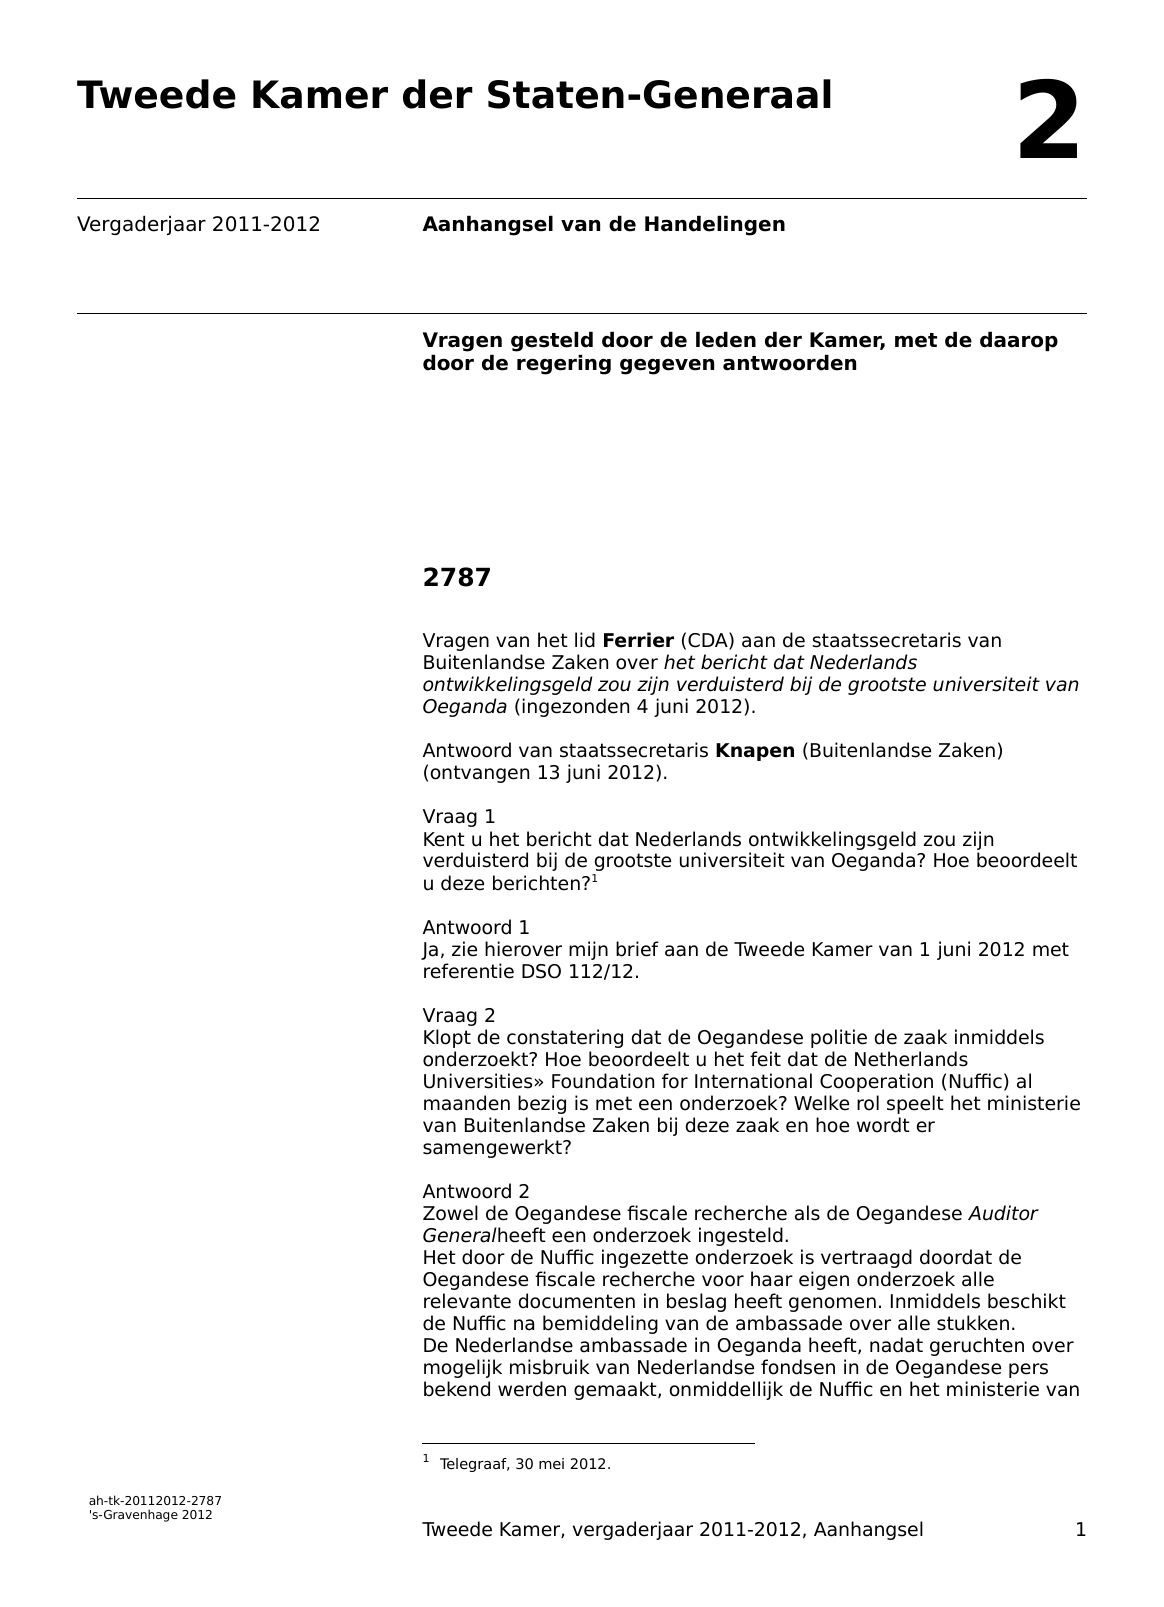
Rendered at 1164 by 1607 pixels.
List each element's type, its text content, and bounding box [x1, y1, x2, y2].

text Ja, zie hierover mijn brief aan de Tweede Kamer van 1 juni 2012 met referentie DSO 112/12. [422, 938, 1087, 982]
text Antwoord 2 [422, 1181, 1087, 1203]
text Antwoord 1 [422, 917, 1087, 938]
text Vraag 2 [422, 1005, 1087, 1027]
table_header Tweede Kamer der Staten-Generaal [77, 59, 886, 198]
text Vragen van het lid Ferrier (CDA) aan de staatssecretaris van Buitenlandse Zaken over het bericht dat Nederlands ontwikkelingsgeld zou zijn verduisterd bij de grootste universiteit van Oeganda (ingezonden 4 juni 2012). [422, 630, 1087, 718]
text 's-Gravenhage 2012 [88, 1508, 323, 1522]
table_cell [77, 314, 422, 375]
text Vraag 1 [422, 806, 1087, 828]
text ah-tk-20112012-2787 [88, 1494, 323, 1508]
text Zowel de Oegandese fiscale recherche als de Oegandese Auditor Generalheeft een onderzoek ingesteld. [422, 1203, 1087, 1247]
text Klopt de constatering dat de Oegandese politie de zaak inmiddels onderzoekt? Hoe beoordeelt u het feit dat de Netherlands Universities» Foundation for International Cooperation (Nuffic) al maanden bezig is met een onderzoek? Welke rol speelt het ministerie van Buitenlandse Zaken bij deze zaak en hoe wordt er samengewerkt? [422, 1027, 1087, 1158]
text Antwoord van staatssecretaris Knapen (Buitenlandse Zaken) (ontvangen 13 juni 2012). [422, 740, 1087, 784]
text Kent u het bericht dat Nederlands ontwikkelingsgeld zou zijn verduisterd bij de grootste universiteit van Oeganda? Hoe beoordeelt u deze berichten? [422, 828, 1087, 894]
text Het door de Nuffic ingezette onderzoek is vertraagd doordat de Oegandese fiscale recherche voor haar eigen onderzoek alle relevante documenten in beslag heeft genomen. Inmiddels beschikt de Nuffic na bemiddeling van de ambassade over alle stukken. [422, 1247, 1087, 1334]
text Telegraaf, 30 mei 2012. [422, 1452, 1087, 1474]
table_header 2 [886, 59, 1087, 198]
table_cell Vergaderjaar 2011-2012 [77, 199, 422, 313]
table_cell Vragen gesteld door de leden der Kamer, met de daarop door de regering gegeven antwoorden [422, 314, 1087, 375]
text De Nederlandse ambassade in Oeganda heeft, nadat geruchten over mogelijk misbruik van Nederlandse fondsen in de Oegandese pers bekend werden gemaakt, onmiddellijk de Nuffic en het ministerie van [422, 1334, 1087, 1401]
text 2787 [422, 563, 1087, 592]
table_cell Aanhangsel van de Handelingen [422, 199, 1087, 313]
